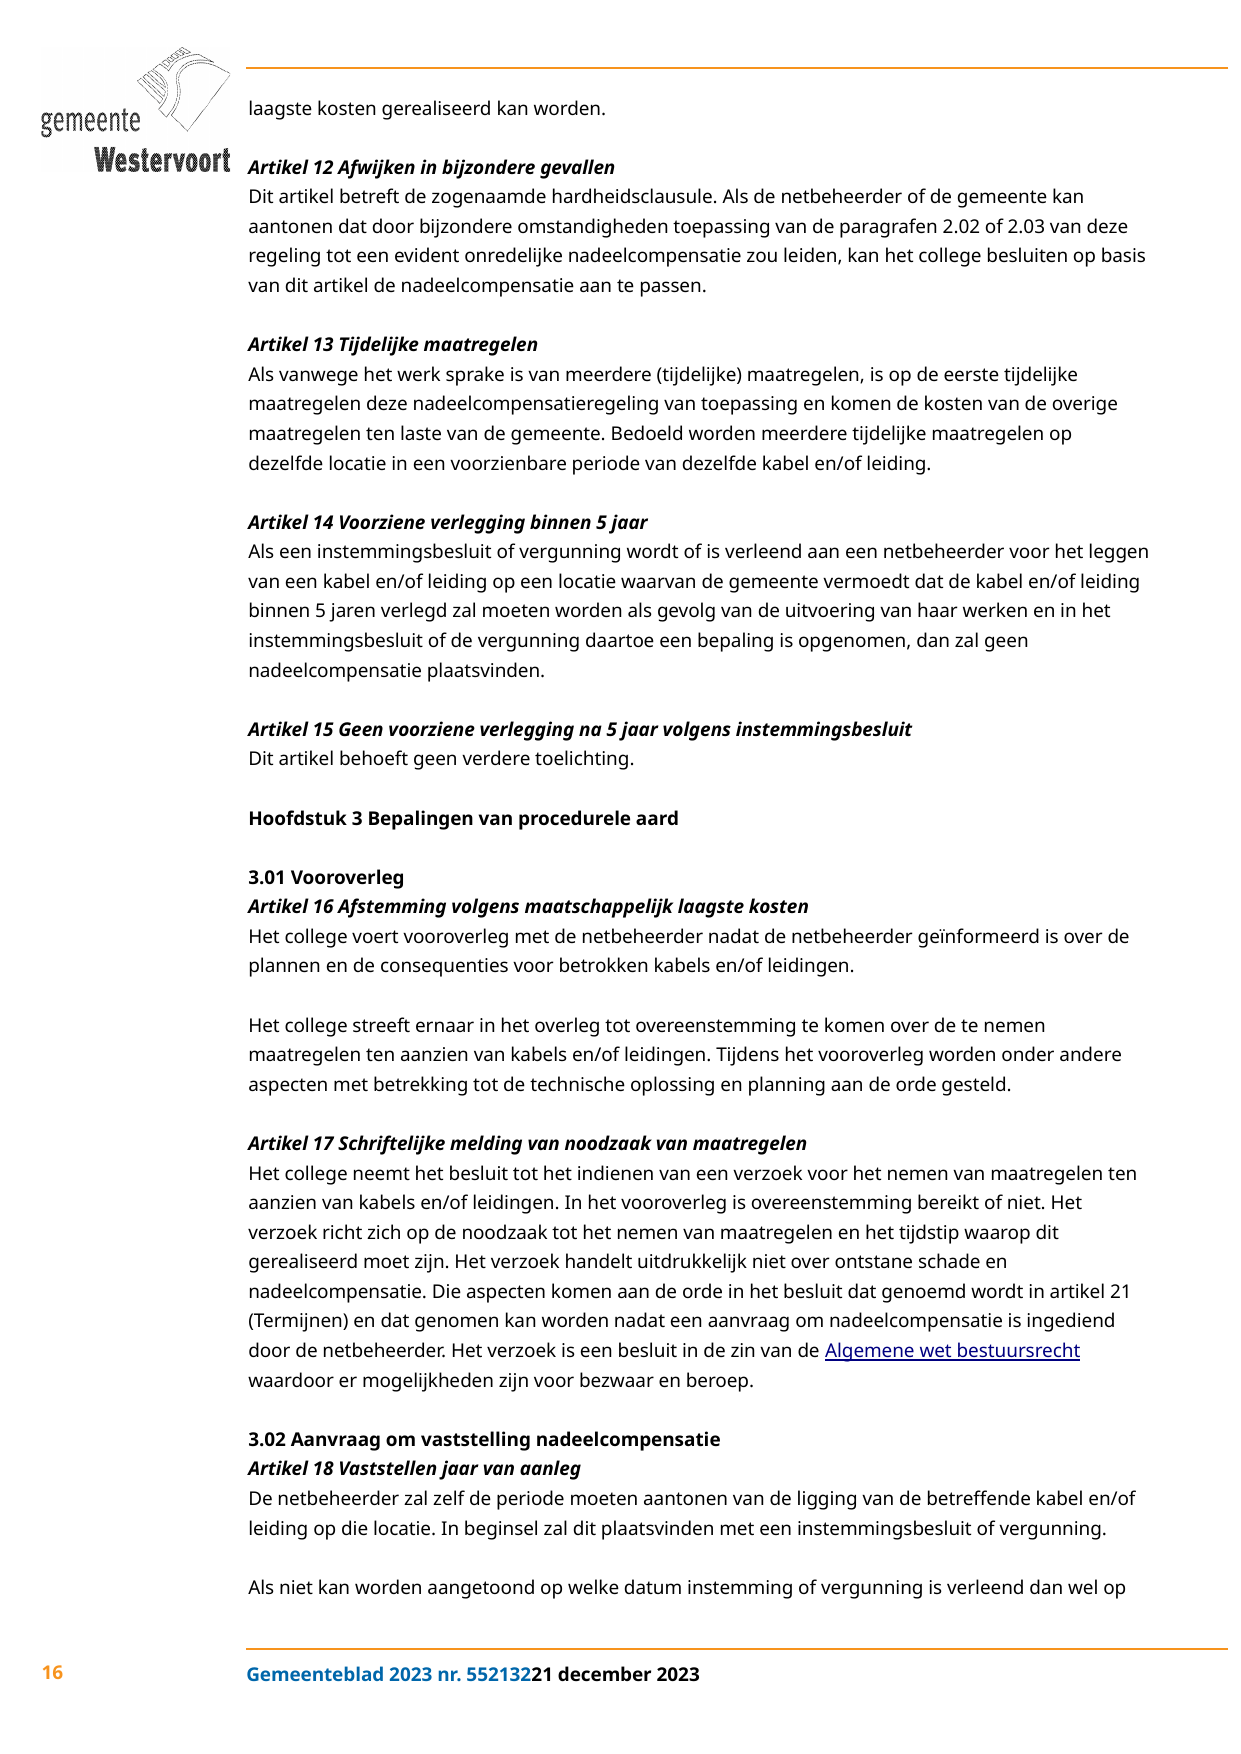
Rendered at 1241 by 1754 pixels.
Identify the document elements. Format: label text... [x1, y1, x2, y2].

text laagste kosten gerealiseerd kan worden. [248, 95, 1152, 121]
text Dit artikel betreft de zogenaamde hardheidsclausule. Als de netbeheerder of de gemeente kan aantonen dat door bijzondere omstandigheden toepassing van de paragrafen 2.02 of 2.03 van deze regeling tot een evident onredelijke nadeelcompensatie zou leiden, kan het college besluiten op basis van dit artikel de nadeelcompensatie aan te passen. [248, 183, 1152, 298]
text Artikel 18 Vaststellen jaar van aanleg [248, 1456, 1152, 1481]
text Hoofdstuk 3 Bepalingen van procedurele aard [248, 805, 1152, 831]
text Als niet kan worden aangetoond op welke datum instemming of vergunning is verleend dan wel op [248, 1574, 1152, 1600]
text Als vanwege het werk sprake is van meerdere (tijdelijke) maatregelen, is op de eerste tijdelijke maatregelen deze nadeelcompensatieregeling van toepassing en komen de kosten van de overige maatregelen ten laste van de gemeente. Bedoeld worden meerdere tijdelijke maatregelen op dezelfde locatie in een voorzienbare periode van dezelfde kabel en/of leiding. [248, 361, 1152, 476]
text Het college streeft ernaar in het overleg tot overeenstemming te komen over de te nemen maatregelen ten aanzien van kabels en/of leidingen. Tijdens het vooroverleg worden onder andere aspecten met betrekking tot de technische oplossing en planning aan de orde gesteld. [248, 1012, 1152, 1097]
text Artikel 12 Afwijken in bijzondere gevallen [248, 154, 1152, 180]
text Artikel 14 Voorziene verlegging binnen 5 jaar [248, 509, 1152, 535]
text De netbeheerder zal zelf de periode moeten aantonen van de ligging van de betreffende kabel en/of leiding op die locatie. In beginsel zal dit plaatsvinden met een instemmingsbesluit of vergunning. [248, 1485, 1152, 1541]
text 3.01 Vooroverleg [248, 864, 1152, 890]
picture [41, 47, 231, 172]
text 3.02 Aanvraag om vaststelling nadeelcompensatie [248, 1426, 1152, 1452]
text Het college neemt het besluit tot het indienen van een verzoek voor het nemen van maatregelen ten aanzien van kabels en/of leidingen. In het vooroverleg is overeenstemming bereikt of niet. Het verzoek richt zich op de noodzaak tot het nemen van maatregelen en het tijdstip waarop dit gerealiseerd moet zijn. Het verzoek handelt uitdrukkelijk niet over ontstane schade en nadeelcompensatie. Die aspecten komen aan de orde in het besluit dat genoemd wordt in artikel 21 (Termijnen) en dat genomen kan worden nadat een aanvraag om nadeelcompensatie is ingediend door de netbeheerder. Het verzoek is een besluit in de zin van de Algemene wet bestuursrecht waardoor er mogelijkheden zijn voor bezwaar en beroep. [248, 1160, 1152, 1393]
text Dit artikel behoeft geen verdere toelichting. [248, 746, 1152, 771]
text Artikel 16 Afstemming volgens maatschappelijk laagste kosten [248, 893, 1152, 919]
text Het college voert vooroverleg met de netbeheerder nadat de netbeheerder geïnformeerd is over de plannen en de consequenties voor betrokken kabels en/of leidingen. [248, 923, 1152, 978]
text Artikel 13 Tijdelijke maatregelen [248, 331, 1152, 357]
text Artikel 15 Geen voorziene verlegging na 5 jaar volgens instemmingsbesluit [248, 716, 1152, 742]
text Als een instemmingsbesluit of vergunning wordt of is verleend aan een netbeheerder voor het leggen van een kabel en/of leiding op een locatie waarvan de gemeente vermoedt dat de kabel en/of leiding binnen 5 jaren verlegd zal moeten worden als gevolg van de uitvoering van haar werken en in het instemmingsbesluit of de vergunning daartoe een bepaling is opgenomen, dan zal geen nadeelcompensatie plaatsvinden. [248, 538, 1152, 683]
text Artikel 17 Schriftelijke melding van noodzaak van maatregelen [248, 1130, 1152, 1156]
